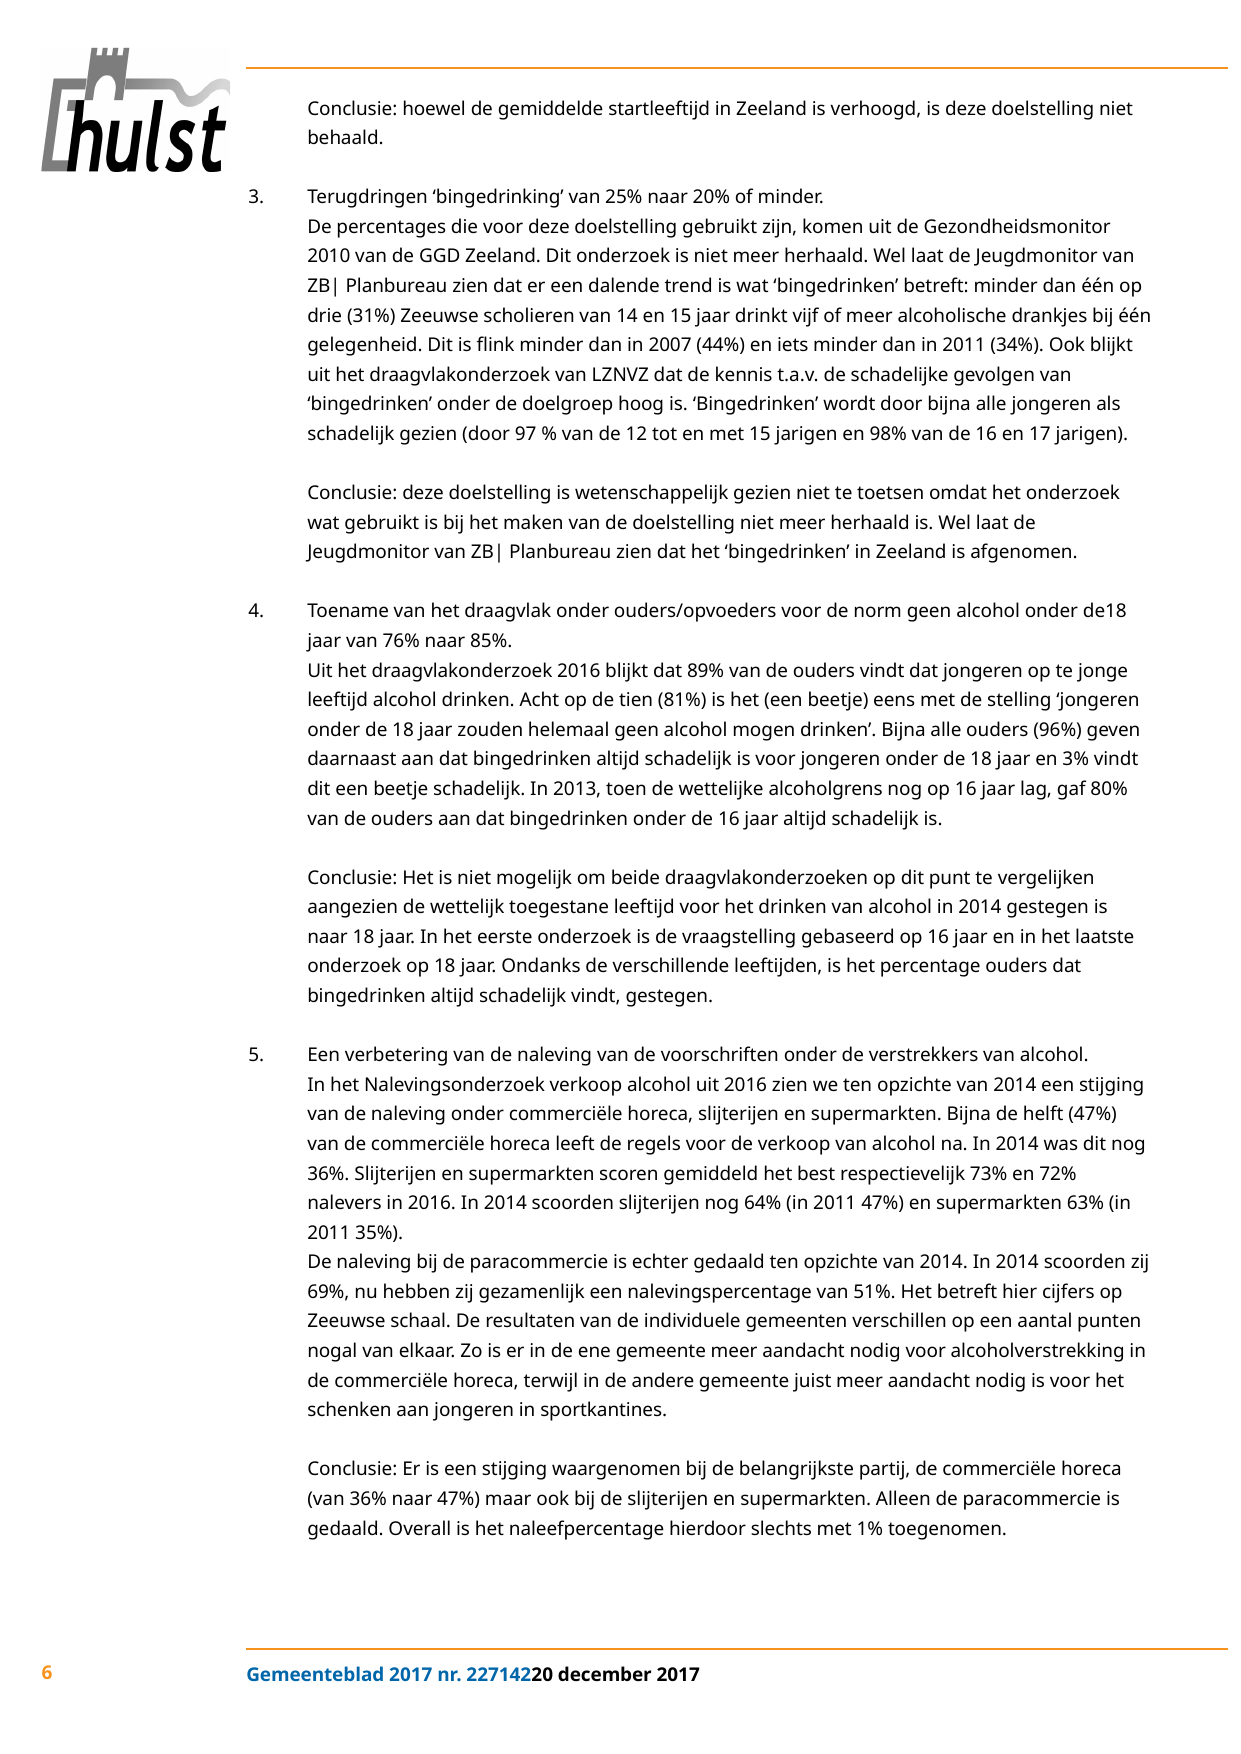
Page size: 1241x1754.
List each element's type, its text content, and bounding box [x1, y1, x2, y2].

picture [41, 47, 231, 172]
list In het Nalevingsonderzoek verkoop alcohol uit 2016 zien we ten opzichte van 2014 een stijging van de naleving onder commerciële horeca, slijterijen en supermarkten. Bijna de helft (47%) van de commerciële horeca leeft de regels voor de verkoop van alcohol na. In 2014 was dit nog 36%. Slijterijen en supermarkten scoren gemiddeld het best respectievelijk 73% en 72% nalevers in 2016. In 2014 scoorden slijterijen nog 64% (in 2011 47%) en supermarkten 63% (in 2011 35%). [248, 1071, 1152, 1245]
list De naleving bij de paracommercie is echter gedaald ten opzichte van 2014. In 2014 scoorden zij 69%, nu hebben zij gezamenlijk een nalevingspercentage van 51%. Het betreft hier cijfers op Zeeuwse schaal. De resultaten van de individuele gemeenten verschillen op een aantal punten nogal van elkaar. Zo is er in de ene gemeente meer aandacht nodig voor alcoholverstrekking in de commerciële horeca, terwijl in de andere gemeente juist meer aandacht nodig is voor het schenken aan jongeren in sportkantines. [248, 1248, 1152, 1422]
list Conclusie: Het is niet mogelijk om beide draagvlakonderzoeken op dit punt te vergelijken aangezien de wettelijk toegestane leeftijd voor het drinken van alcohol in 2014 gestegen is naar 18 jaar. In het eerste onderzoek is de vraagstelling gebaseerd op 16 jaar en in het laatste onderzoek op 18 jaar. Ondanks de verschillende leeftijden, is het percentage ouders dat bingedrinken altijd schadelijk vindt, gestegen. [248, 864, 1152, 1008]
list Conclusie: Er is een stijging waargenomen bij de belangrijkste partij, de commerciële horeca (van 36% naar 47%) maar ook bij de slijterijen en supermarkten. Alleen de paracommercie is gedaald. Overall is het naleefpercentage hierdoor slechts met 1% toegenomen. [248, 1456, 1152, 1541]
list Een verbetering van de naleving van de voorschriften onder de verstrekkers van alcohol. [248, 1041, 1152, 1067]
list Toename van het draagvlak onder ouders/opvoeders voor de norm geen alcohol onder de18 jaar van 76% naar 85%. [248, 598, 1152, 653]
list Terugdringen ‘bingedrinking’ van 25% naar 20% of minder. [248, 183, 1152, 209]
list Conclusie: hoewel de gemiddelde startleeftijd in Zeeland is verhoogd, is deze doelstelling niet behaald. [248, 95, 1152, 150]
list De percentages die voor deze doelstelling gebruikt zijn, komen uit de Gezondheidsmonitor 2010 van de GGD Zeeland. Dit onderzoek is niet meer herhaald. Wel laat de Jeugdmonitor van ZB| Planbureau zien dat er een dalende trend is wat ‘bingedrinken’ betreft: minder dan één op drie (31%) Zeeuwse scholieren van 14 en 15 jaar drinkt vijf of meer alcoholische drankjes bij één gelegenheid. Dit is flink minder dan in 2007 (44%) en iets minder dan in 2011 (34%). Ook blijkt uit het draagvlakonderzoek van LZNVZ dat de kennis t.a.v. de schadelijke gevolgen van ‘bingedrinken’ onder de doelgroep hoog is. ‘Bingedrinken’ wordt door bijna alle jongeren als schadelijk gezien (door 97 % van de 12 tot en met 15 jarigen en 98% van de 16 en 17 jarigen). [248, 213, 1152, 446]
list Uit het draagvlakonderzoek 2016 blijkt dat 89% van de ouders vindt dat jongeren op te jonge leeftijd alcohol drinken. Acht op de tien (81%) is het (een beetje) eens met de stelling ‘jongeren onder de 18 jaar zouden helemaal geen alcohol mogen drinken’. Bijna alle ouders (96%) geven daarnaast aan dat bingedrinken altijd schadelijk is voor jongeren onder de 18 jaar en 3% vindt dit een beetje schadelijk. In 2013, toen de wettelijke alcoholgrens nog op 16 jaar lag, gaf 80% van de ouders aan dat bingedrinken onder de 16 jaar altijd schadelijk is. [248, 657, 1152, 831]
list Conclusie: deze doelstelling is wetenschappelijk gezien niet te toetsen omdat het onderzoek wat gebruikt is bij het maken van de doelstelling niet meer herhaald is. Wel laat de Jeugdmonitor van ZB| Planbureau zien dat het ‘bingedrinken’ in Zeeland is afgenomen. [248, 479, 1152, 564]
